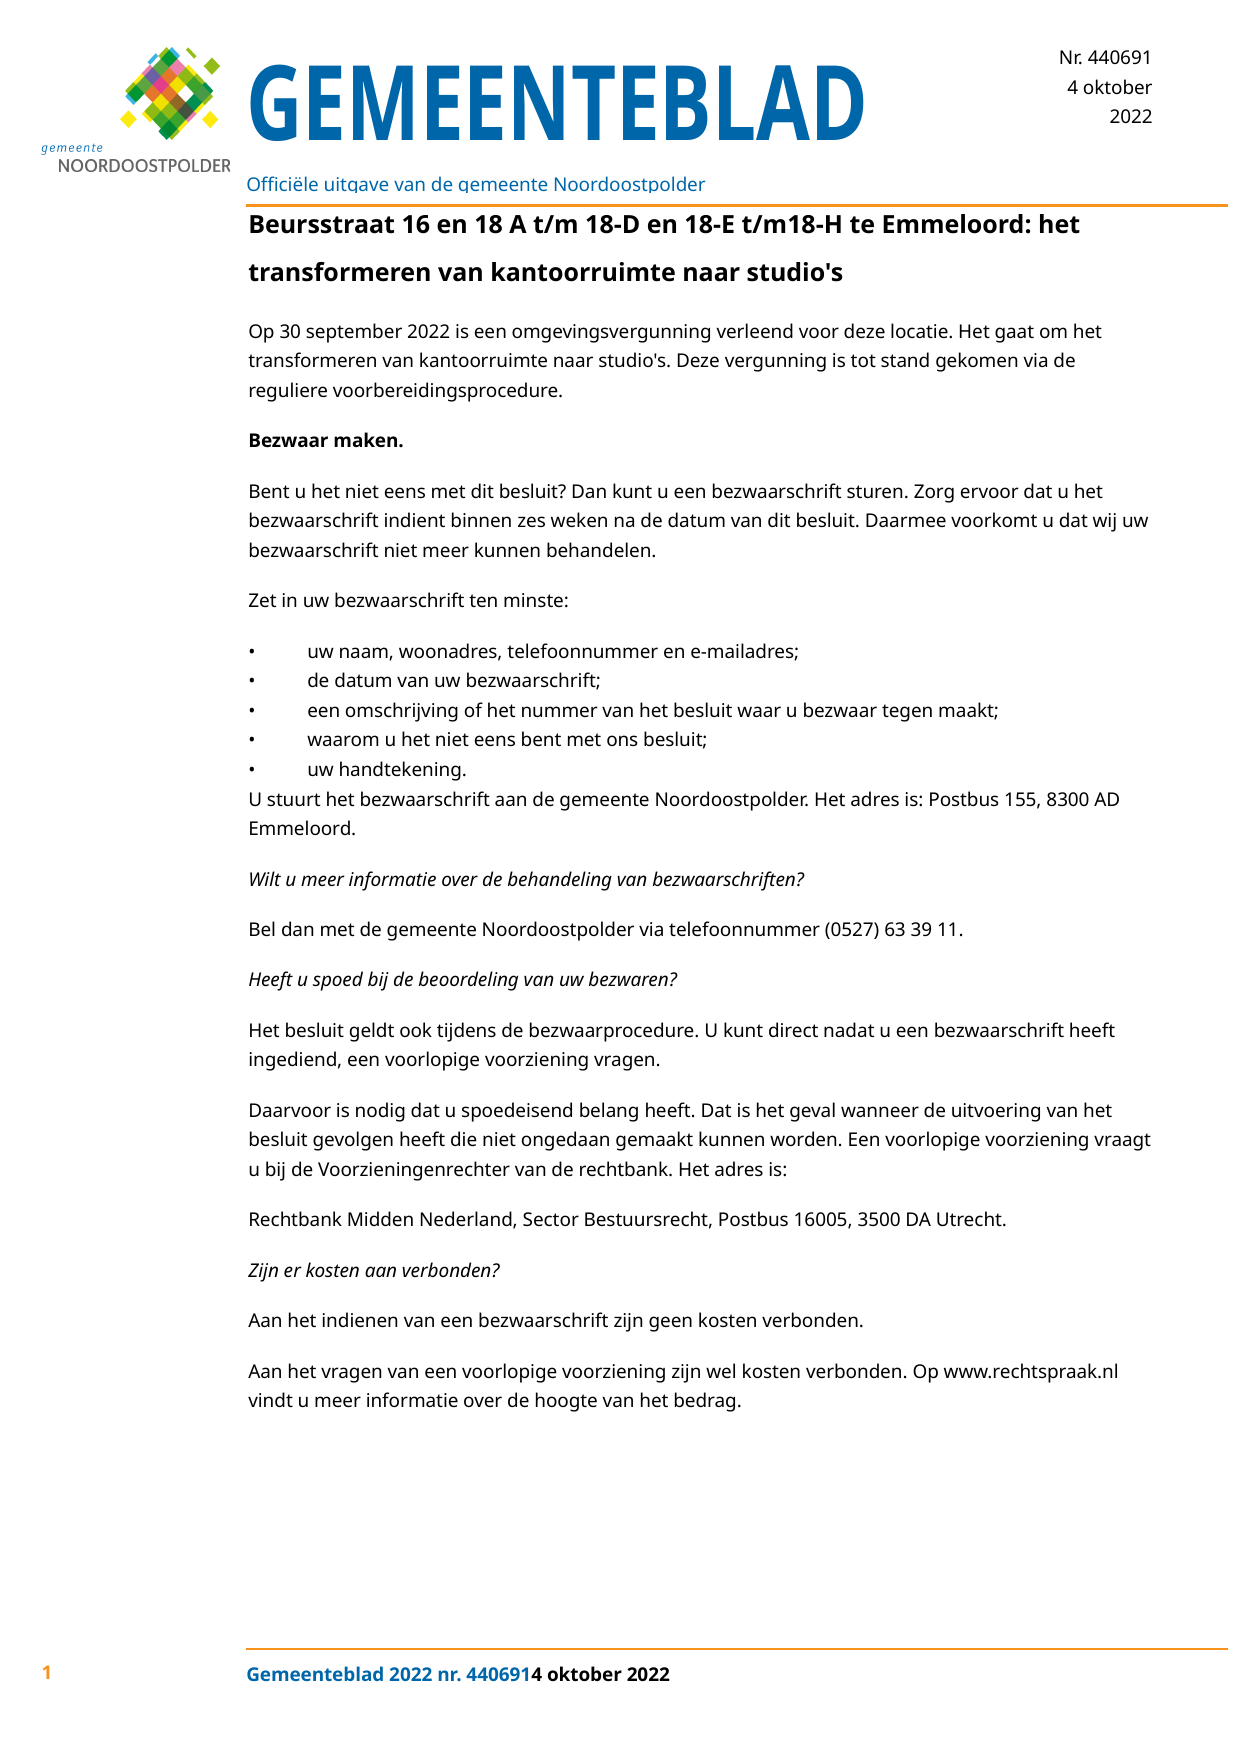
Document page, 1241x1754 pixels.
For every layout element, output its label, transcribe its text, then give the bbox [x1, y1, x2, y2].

list een omschrijving of het nummer van het besluit waar u bezwaar tegen maakt; [248, 697, 1152, 723]
list de datum van uw bezwaarschrift; [248, 667, 1152, 693]
text Wilt u meer informatie over de behandeling van bezwaarschriften? [248, 866, 1152, 892]
text Bel dan met de gemeente Noordoostpolder via telefoonnummer (0527) 63 39 11. [248, 916, 1152, 942]
text U stuurt het bezwaarschrift aan de gemeente Noordoostpolder. Het adres is: Postbus 155, 8300 AD Emmeloord. [248, 786, 1152, 841]
text Bezwaar maken. [248, 427, 1152, 453]
text Aan het indienen van een bezwaarschrift zijn geen kosten verbonden. [248, 1307, 1152, 1333]
text Op 30 september 2022 is een omgevingsvergunning verleend voor deze locatie. Het gaat om het transformeren van kantoorruimte naar studio's. Deze vergunning is tot stand gekomen via de reguliere voorbereidingsprocedure. [248, 318, 1152, 403]
text Zet in uw bezwaarschrift ten minste: [248, 587, 1152, 613]
text Heeft u spoed bij de beoordeling van uw bezwaren? [248, 967, 1152, 992]
text Beursstraat 16 en 18 A t/m 18-D en 18-E t/m18-H te Emmeloord: het transformeren van kantoorruimte naar studio's [248, 207, 1152, 288]
list waarom u het niet eens bent met ons besluit; [248, 727, 1152, 752]
text Het besluit geldt ook tijdens de bezwaarprocedure. U kunt direct nadat u een bezwaarschrift heeft ingediend, een voorlopige voorziening vragen. [248, 1017, 1152, 1072]
list uw naam, woonadres, telefoonnummer en e-mailadres; [248, 638, 1152, 664]
text Aan het vragen van een voorlopige voorziening zijn wel kosten verbonden. Op www.rechtspraak.nl vindt u meer informatie over de hoogte van het bedrag. [248, 1358, 1152, 1413]
text Zijn er kosten aan verbonden? [248, 1257, 1152, 1283]
text Rechtbank Midden Nederland, Sector Bestuursrecht, Postbus 16005, 3500 DA Utrecht. [248, 1207, 1152, 1232]
text Bent u het niet eens met dit besluit? Dan kunt u een bezwaarschrift sturen. Zorg ervoor dat u het bezwaarschrift indient binnen zes weken na de datum van dit besluit. Daarmee voorkomt u dat wij uw bezwaarschrift niet meer kunnen behandelen. [248, 478, 1152, 563]
text Daarvoor is nodig dat u spoedeisend belang heeft. Dat is het geval wanneer de uitvoering van het besluit gevolgen heeft die niet ongedaan gemaakt kunnen worden. Een voorlopige voorziening vraagt u bij de Voorzieningenrechter van de rechtbank. Het adres is: [248, 1097, 1152, 1182]
list uw handtekening. [248, 756, 1152, 782]
picture [41, 47, 231, 172]
